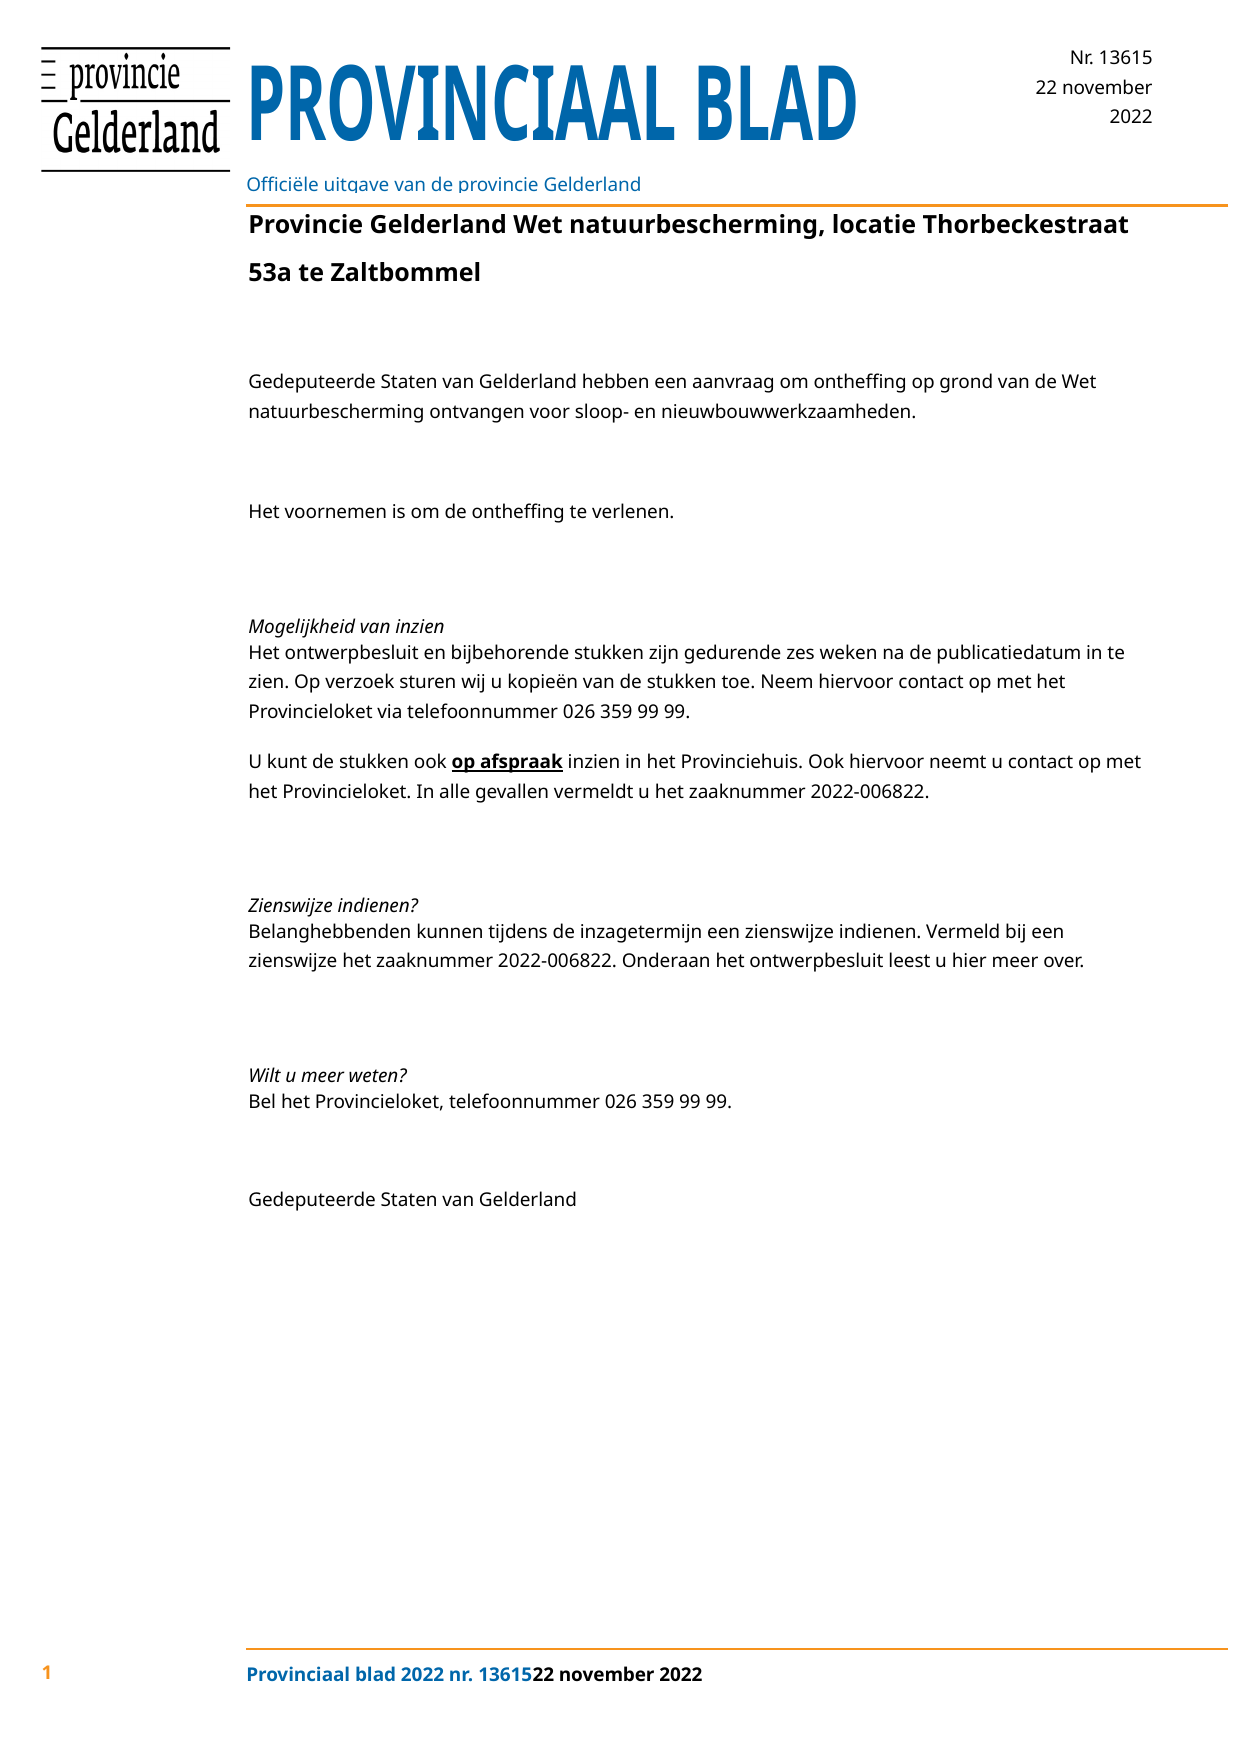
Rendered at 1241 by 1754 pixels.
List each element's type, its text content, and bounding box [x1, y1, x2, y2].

text Bel het Provincieloket, telefoonnummer 026 359 99 99. [248, 1088, 1152, 1113]
text Belanghebbenden kunnen tijdens de inzagetermijn een zienswijze indienen. Vermeld bij een zienswijze het zaaknummer 2022-006822. Onderaan het ontwerpbesluit leest u hier meer over. [248, 918, 1152, 973]
text Zienswijze indienen? [248, 892, 1152, 918]
picture [41, 47, 231, 172]
text Het voornemen is om de ontheffing te verlenen. [248, 499, 1152, 524]
text Provincie Gelderland Wet natuurbescherming, locatie Thorbeckestraat 53a te Zaltbommel [248, 207, 1152, 288]
text Wilt u meer weten? [248, 1062, 1152, 1088]
text Het ontwerpbesluit en bijbehorende stukken zijn gedurende zes weken na de publicatiedatum in te zien. Op verzoek sturen wij u kopieën van de stukken toe. Neem hiervoor contact op met het Provincieloket via telefoonnummer 026 359 99 99. [248, 639, 1152, 724]
text U kunt de stukken ook op afspraak inzien in het Provinciehuis. Ook hiervoor neemt u contact op met het Provincieloket. In alle gevallen vermeldt u het zaaknummer 2022-006822. [248, 748, 1152, 804]
text Gedeputeerde Staten van Gelderland [248, 1186, 1152, 1212]
text Gedeputeerde Staten van Gelderland hebben een aanvraag om ontheffing op grond van de Wet natuurbescherming ontvangen voor sloop- en nieuwbouwwerkzaamheden. [248, 368, 1152, 424]
text Mogelijkheid van inzien [248, 613, 1152, 639]
